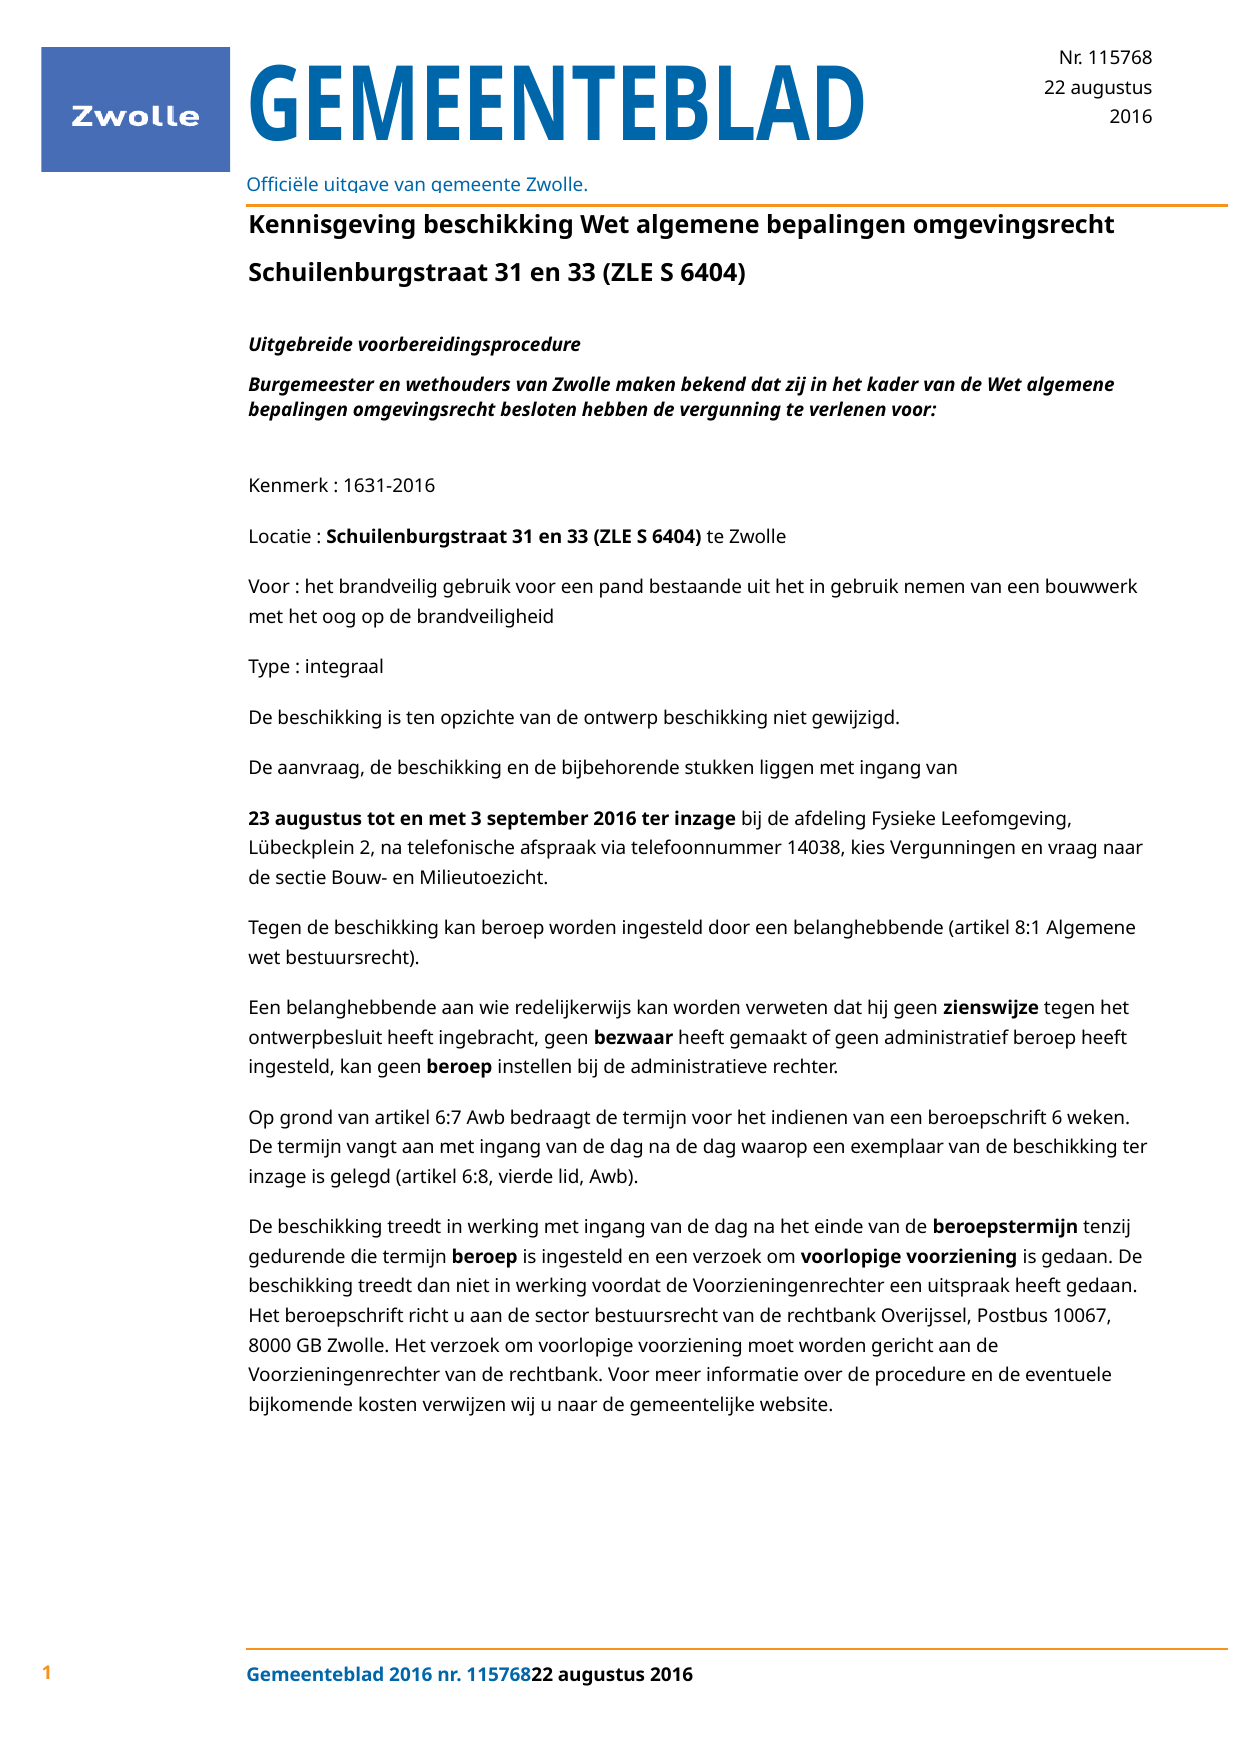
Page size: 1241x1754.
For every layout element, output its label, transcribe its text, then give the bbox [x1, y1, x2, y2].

picture [41, 47, 231, 172]
text Kennisgeving beschikking Wet algemene bepalingen omgevingsrecht Schuilenburgstraat 31 en 33 (ZLE S 6404) [248, 207, 1152, 288]
text Kenmerk : 1631-2016 [248, 473, 1152, 498]
text Een belanghebbende aan wie redelijkerwijs kan worden verweten dat hij geen zienswijze tegen het ontwerpbesluit heeft ingebracht, geen bezwaar heeft gemaakt of geen administratief beroep heeft ingesteld, kan geen beroep instellen bij de administratieve rechter. [248, 994, 1152, 1079]
text 23 augustus tot en met 3 september 2016 ter inzage bij de afdeling Fysieke Leefomgeving, Lübeckplein 2, na telefonische afspraak via telefoonnummer 14038, kies Vergunningen en vraag naar de sectie Bouw- en Milieutoezicht. [248, 805, 1152, 889]
text Voor : het brandveilig gebruik voor een pand bestaande uit het in gebruik nemen van een bouwwerk met het oog op de brandveiligheid [248, 573, 1152, 629]
text Uitgebreide voorbereidingsprocedure [248, 331, 1152, 357]
text Burgemeester en wethouders van Zwolle maken bekend dat zij in het kader van de Wet algemene bepalingen omgevingsrecht besloten hebben de vergunning te verlenen voor: [248, 371, 1152, 422]
text De aanvraag, de beschikking en de bijbehorende stukken liggen met ingang van [248, 754, 1152, 780]
text Type : integraal [248, 653, 1152, 679]
text De beschikking is ten opzichte van de ontwerp beschikking niet gewijzigd. [248, 704, 1152, 729]
text Op grond van artikel 6:7 Awb bedraagt de termijn voor het indienen van een beroepschrift 6 weken. De termijn vangt aan met ingang van de dag na de dag waarop een exemplaar van de beschikking ter inzage is gelegd (artikel 6:8, vierde lid, Awb). [248, 1104, 1152, 1189]
text Tegen de beschikking kan beroep worden ingesteld door een belanghebbende (artikel 8:1 Algemene wet bestuursrecht). [248, 914, 1152, 969]
text De beschikking treedt in werking met ingang van de dag na het einde van de beroepstermijn tenzij gedurende die termijn beroep is ingesteld en een verzoek om voorlopige voorziening is gedaan. De beschikking treedt dan niet in werking voordat de Voorzieningenrechter een uitspraak heeft gedaan. Het beroepschrift richt u aan de sector bestuursrecht van de rechtbank Overijssel, Postbus 10067, 8000 GB Zwolle. Het verzoek om voorlopige voorziening moet worden gericht aan de Voorzieningenrechter van de rechtbank. Voor meer informatie over de procedure en de eventuele bijkomende kosten verwijzen wij u naar de gemeentelijke website. [248, 1213, 1152, 1417]
text Locatie : Schuilenburgstraat 31 en 33 (ZLE S 6404) te Zwolle [248, 523, 1152, 549]
